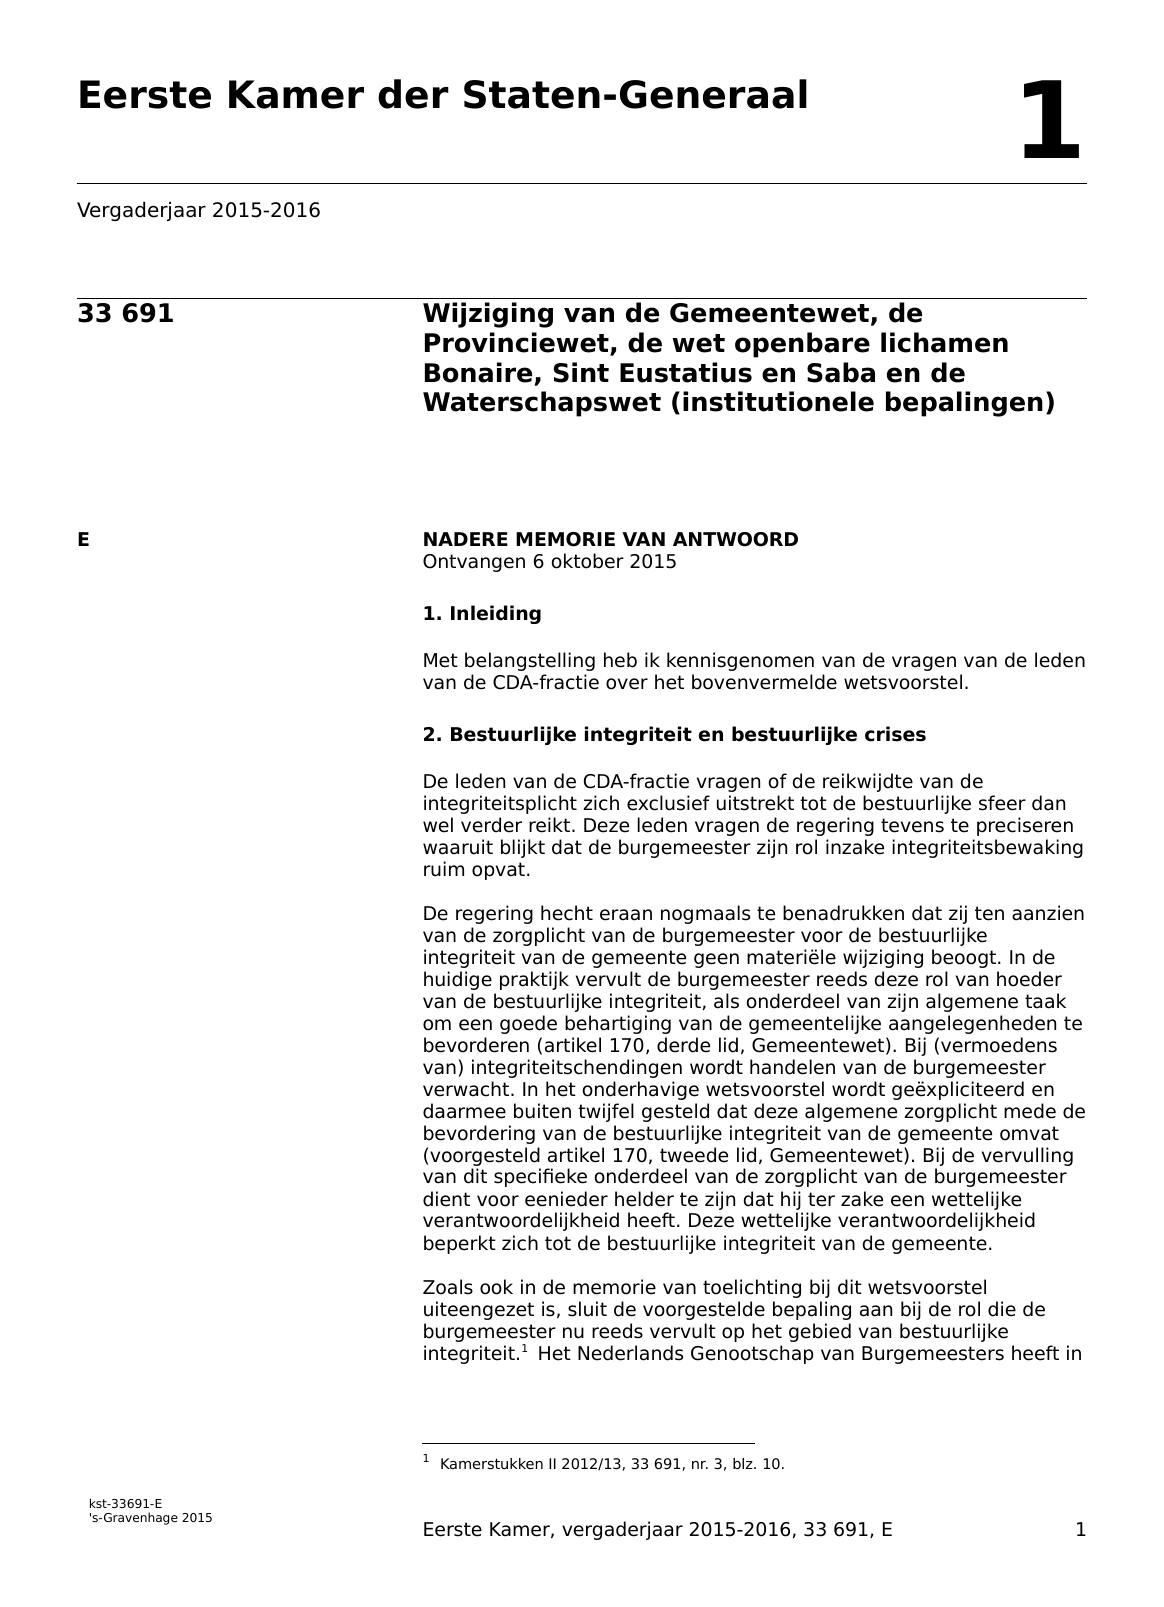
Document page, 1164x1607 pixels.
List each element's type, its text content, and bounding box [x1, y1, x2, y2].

table_header 1 [886, 59, 1087, 183]
text kst-33691-E [88, 1497, 323, 1511]
subtitle 2. Bestuurlijke integriteit en bestuurlijke crises [422, 724, 1087, 746]
table_header Eerste Kamer der Staten-Generaal [77, 59, 886, 183]
text Kamerstukken II 2012/13, 33 691, nr. 3, blz. 10. [422, 1452, 1087, 1474]
table_cell Vergaderjaar 2015-2016 [77, 184, 1087, 298]
text De leden van de CDA-fractie vragen of de reikwijdte van de integriteitsplicht zich exclusief uitstrekt tot de bestuurlijke sfeer dan wel verder reikt. Deze leden vragen de regering tevens te preciseren waaruit blijkt dat de burgemeester zijn rol inzake integriteitsbewaking ruim opvat. [422, 771, 1087, 881]
text De regering hecht eraan nogmaals te benadrukken dat zij ten aanzien van de zorgplicht van de burgemeester voor de bestuurlijke integriteit van de gemeente geen materiële wijziging beoogt. In de huidige praktijk vervult de burgemeester reeds deze rol van hoeder van de bestuurlijke integriteit, als onderdeel van zijn algemene taak om een goede behartiging van de gemeentelijke aangelegenheden te bevorderen (artikel 170, derde lid, Gemeentewet). Bij (vermoedens van) integriteitschendingen wordt handelen van de burgemeester verwacht. In het onderhavige wetsvoorstel wordt geëxpliciteerd en daarmee buiten twijfel gesteld dat deze algemene zorgplicht mede de bevordering van de bestuurlijke integriteit van de gemeente omvat (voorgesteld artikel 170, tweede lid, Gemeentewet). Bij de vervulling van dit specifieke onderdeel van de zorgplicht van de burgemeester dient voor eenieder helder te zijn dat hij ter zake een wettelijke verantwoordelijkheid heeft. Deze wettelijke verantwoordelijkheid beperkt zich tot de bestuurlijke integriteit van de gemeente. [422, 903, 1087, 1254]
text Met belangstelling heb ik kennisgenomen van de vragen van de leden van de CDA-fractie over het bovenvermelde wetsvoorstel. [422, 650, 1087, 694]
text 's-Gravenhage 2015 [88, 1511, 323, 1525]
text Zoals ook in de memorie van toelichting bij dit wetsvoorstel uiteengezet is, sluit de voorgestelde bepaling aan bij de rol die de burgemeester nu reeds vervult op het gebied van bestuurlijke integriteit. Het Nederlands Genootschap van Burgemeesters heeft in [422, 1277, 1087, 1364]
subtitle 1. Inleiding [422, 603, 1087, 625]
text Ontvangen 6 oktober 2015 [422, 551, 1087, 573]
subtitle 33 691 Wijziging van de Gemeentewet, de Provinciewet, de wet openbare lichamen Bonaire, Sint Eustatius en Saba en de Waterschapswet (institutionele bepalingen) [77, 299, 1087, 418]
subtitle E NADERE MEMORIE VAN ANTWOORD [77, 529, 1087, 551]
